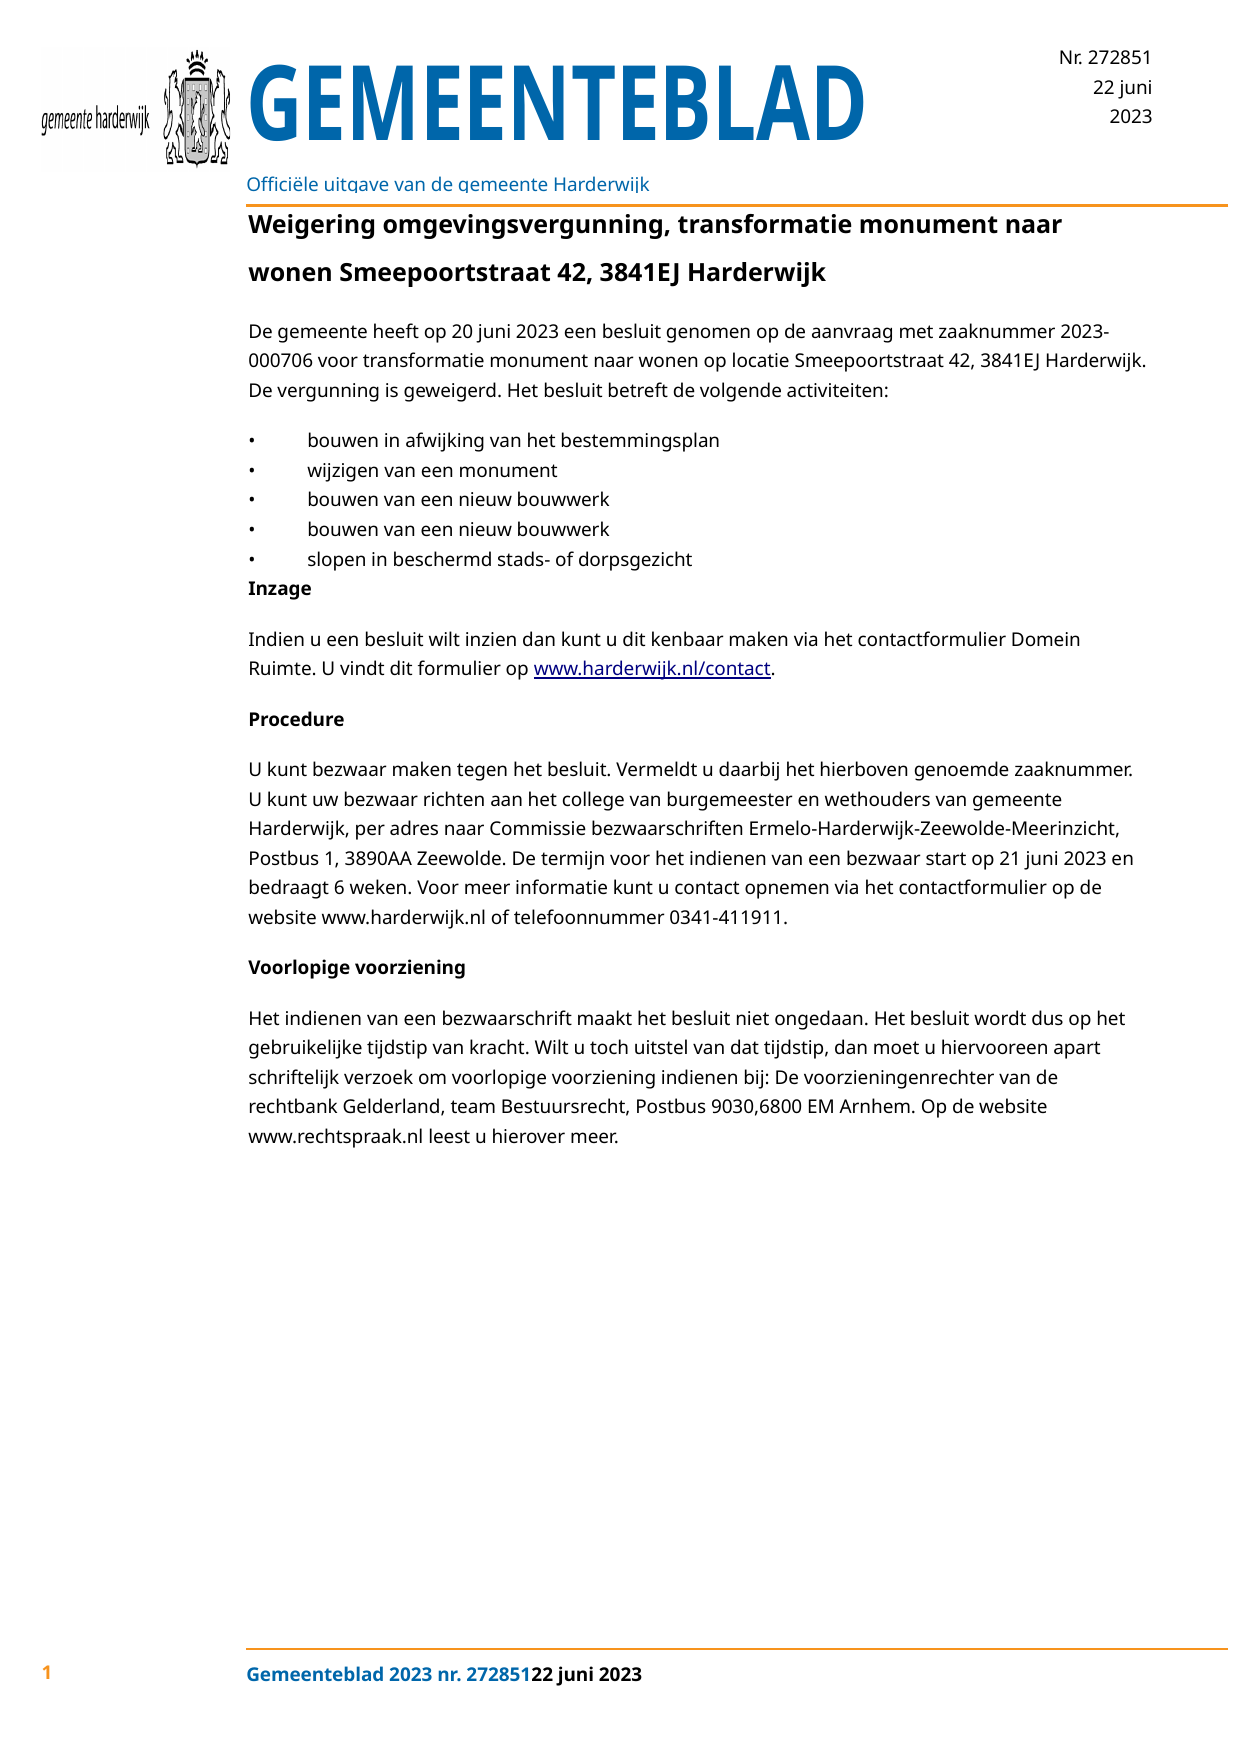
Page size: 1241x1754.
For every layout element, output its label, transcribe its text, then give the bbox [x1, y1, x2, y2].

list bouwen van een nieuw bouwwerk [248, 487, 1152, 512]
text Het indienen van een bezwaarschrift maakt het besluit niet ongedaan. Het besluit wordt dus op het gebruikelijke tijdstip van kracht. Wilt u toch uitstel van dat tijdstip, dan moet u hiervooreen apart schriftelijk verzoek om voorlopige voorziening indienen bij: De voorzieningenrechter van de rechtbank Gelderland, team Bestuursrecht, Postbus 9030,6800 EM Arnhem. Op de website www.rechtspraak.nl leest u hierover meer. [248, 1005, 1152, 1149]
text Indien u een besluit wilt inzien dan kunt u dit kenbaar maken via het contactformulier Domein Ruimte. U vindt dit formulier op www.harderwijk.nl/contact. [248, 626, 1152, 681]
picture [41, 47, 231, 172]
list bouwen van een nieuw bouwwerk [248, 516, 1152, 542]
text Voorlopige voorziening [248, 954, 1152, 980]
text De gemeente heeft op 20 juni 2023 een besluit genomen op de aanvraag met zaaknummer 2023-000706 voor transformatie monument naar wonen op locatie Smeepoortstraat 42, 3841EJ Harderwijk. De vergunning is geweigerd. Het besluit betreft de volgende activiteiten: [248, 318, 1152, 403]
text Inzage [248, 575, 1152, 601]
list wijzigen van een monument [248, 457, 1152, 483]
list slopen in beschermd stads- of dorpsgezicht [248, 546, 1152, 572]
text Procedure [248, 706, 1152, 732]
list bouwen in afwijking van het bestemmingsplan [248, 427, 1152, 453]
text Weigering omgevingsvergunning, transformatie monument naar wonen Smeepoortstraat 42, 3841EJ Harderwijk [248, 207, 1152, 288]
text U kunt bezwaar maken tegen het besluit. Vermeldt u daarbij het hierboven genoemde zaaknummer. U kunt uw bezwaar richten aan het college van burgemeester en wethouders van gemeente Harderwijk, per adres naar Commissie bezwaarschriften Ermelo-Harderwijk-Zeewolde-Meerinzicht, Postbus 1, 3890AA Zeewolde. De termijn voor het indienen van een bezwaar start op 21 juni 2023 en bedraagt 6 weken. Voor meer informatie kunt u contact opnemen via het contactformulier op de website www.harderwijk.nl of telefoonnummer 0341-411911. [248, 756, 1152, 930]
